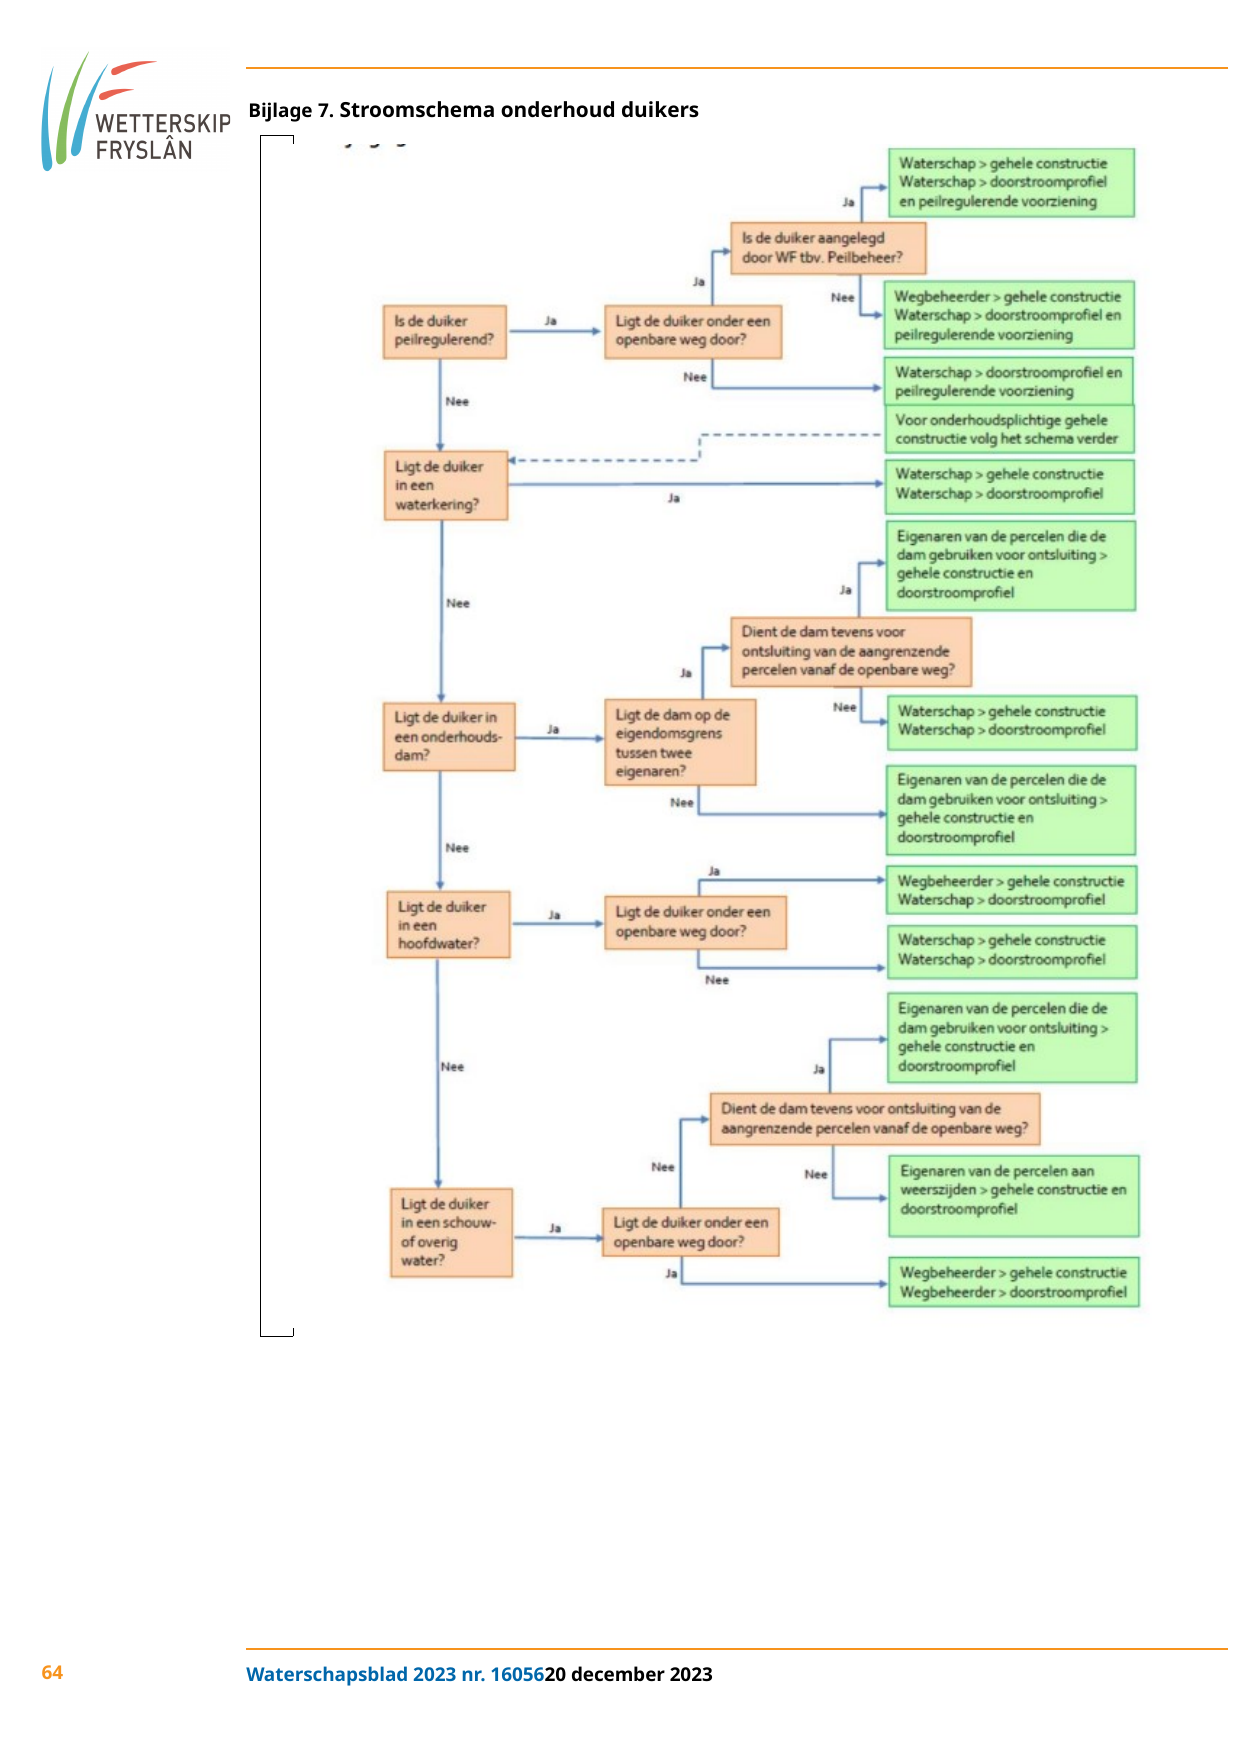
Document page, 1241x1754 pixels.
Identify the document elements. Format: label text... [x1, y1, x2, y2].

picture [41, 47, 231, 172]
text Bijlage 7. Stroomschema onderhoud duikers [248, 95, 1152, 123]
picture [268, 144, 1173, 1328]
